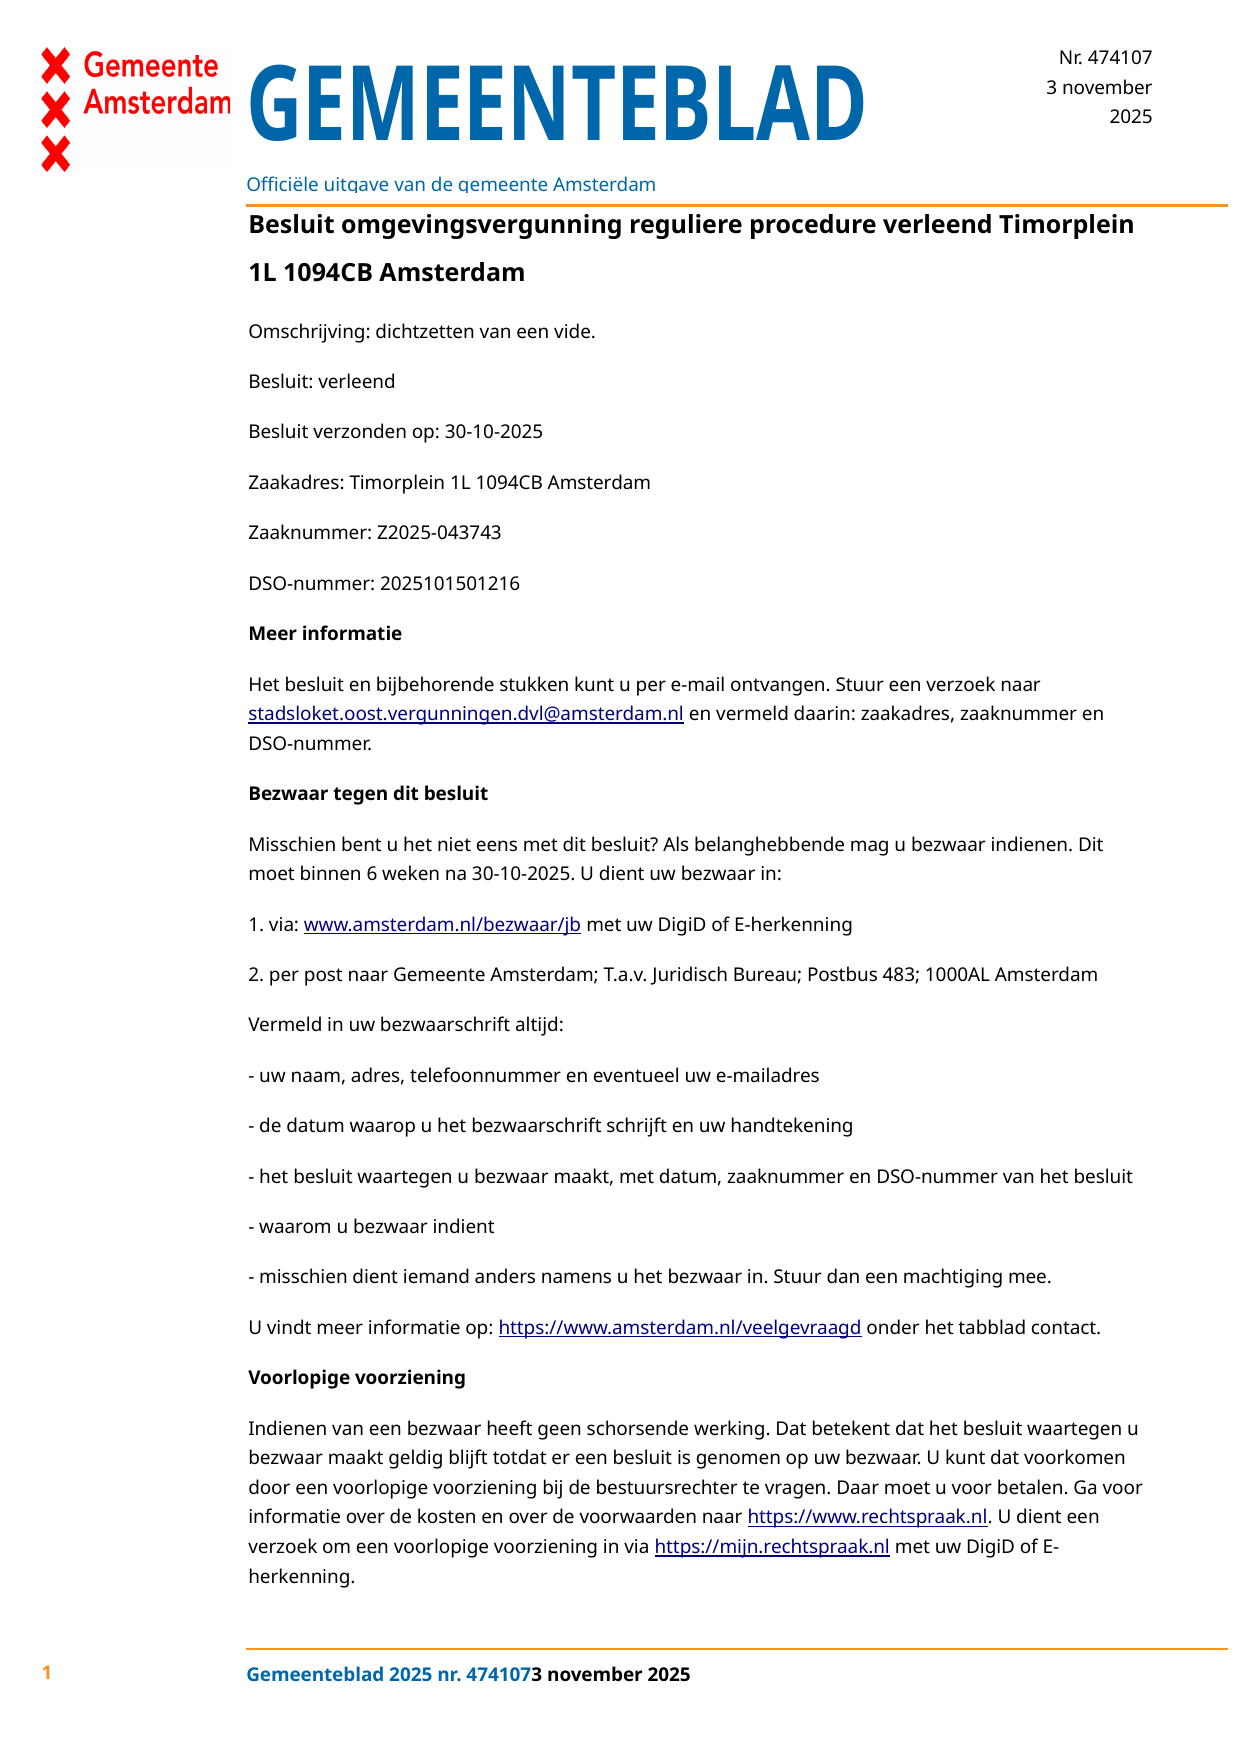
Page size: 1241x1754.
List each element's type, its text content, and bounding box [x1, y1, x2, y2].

text Voorlopige voorziening [248, 1364, 1152, 1390]
text - waarom u bezwaar indient [248, 1213, 1152, 1239]
text DSO-nummer: 2025101501216 [248, 570, 1152, 596]
text Omschrijving: dichtzetten van een vide. [248, 318, 1152, 344]
text Zaakadres: Timorplein 1L 1094CB Amsterdam [248, 469, 1152, 495]
text Besluit omgevingsvergunning reguliere procedure verleend Timorplein 1L 1094CB Amsterdam [248, 207, 1152, 288]
text - de datum waarop u het bezwaarschrift schrijft en uw handtekening [248, 1112, 1152, 1138]
text Misschien bent u het niet eens met dit besluit? Als belanghebbende mag u bezwaar indienen. Dit moet binnen 6 weken na 30-10-2025. U dient uw bezwaar in: [248, 831, 1152, 886]
text Meer informatie [248, 620, 1152, 646]
text - misschien dient iemand anders namens u het bezwaar in. Stuur dan een machtiging mee. [248, 1264, 1152, 1289]
text Vermeld in uw bezwaarschrift altijd: [248, 1012, 1152, 1037]
text - uw naam, adres, telefoonnummer en eventueel uw e-mailadres [248, 1062, 1152, 1088]
text Besluit verzonden op: 30-10-2025 [248, 419, 1152, 444]
picture [41, 47, 231, 172]
text 2. per post naar Gemeente Amsterdam; T.a.v. Juridisch Bureau; Postbus 483; 1000AL Amsterdam [248, 961, 1152, 987]
text 1. via: www.amsterdam.nl/bezwaar/jb met uw DigiD of E-herkenning [248, 911, 1152, 937]
text Het besluit en bijbehorende stukken kunt u per e-mail ontvangen. Stuur een verzoek naar stadsloket.oost.vergunningen.dvl@amsterdam.nl en vermeld daarin: zaakadres, zaaknummer en DSO-nummer. [248, 671, 1152, 756]
text U vindt meer informatie op: https://www.amsterdam.nl/veelgevraagd onder het tabblad contact. [248, 1314, 1152, 1340]
text Indienen van een bezwaar heeft geen schorsende werking. Dat betekent dat het besluit waartegen u bezwaar maakt geldig blijft totdat er een besluit is genomen op uw bezwaar. U kunt dat voorkomen door een voorlopige voorziening bij de bestuursrechter te vragen. Daar moet u voor betalen. Ga voor informatie over de kosten en over de voorwaarden naar https://www.rechtspraak.nl. U dient een verzoek om een voorlopige voorziening in via https://mijn.rechtspraak.nl met uw DigiD of E-herkenning. [248, 1415, 1152, 1589]
text - het besluit waartegen u bezwaar maakt, met datum, zaaknummer en DSO-nummer van het besluit [248, 1163, 1152, 1189]
text Bezwaar tegen dit besluit [248, 780, 1152, 806]
text Zaaknummer: Z2025-043743 [248, 519, 1152, 545]
text Besluit: verleend [248, 368, 1152, 394]
